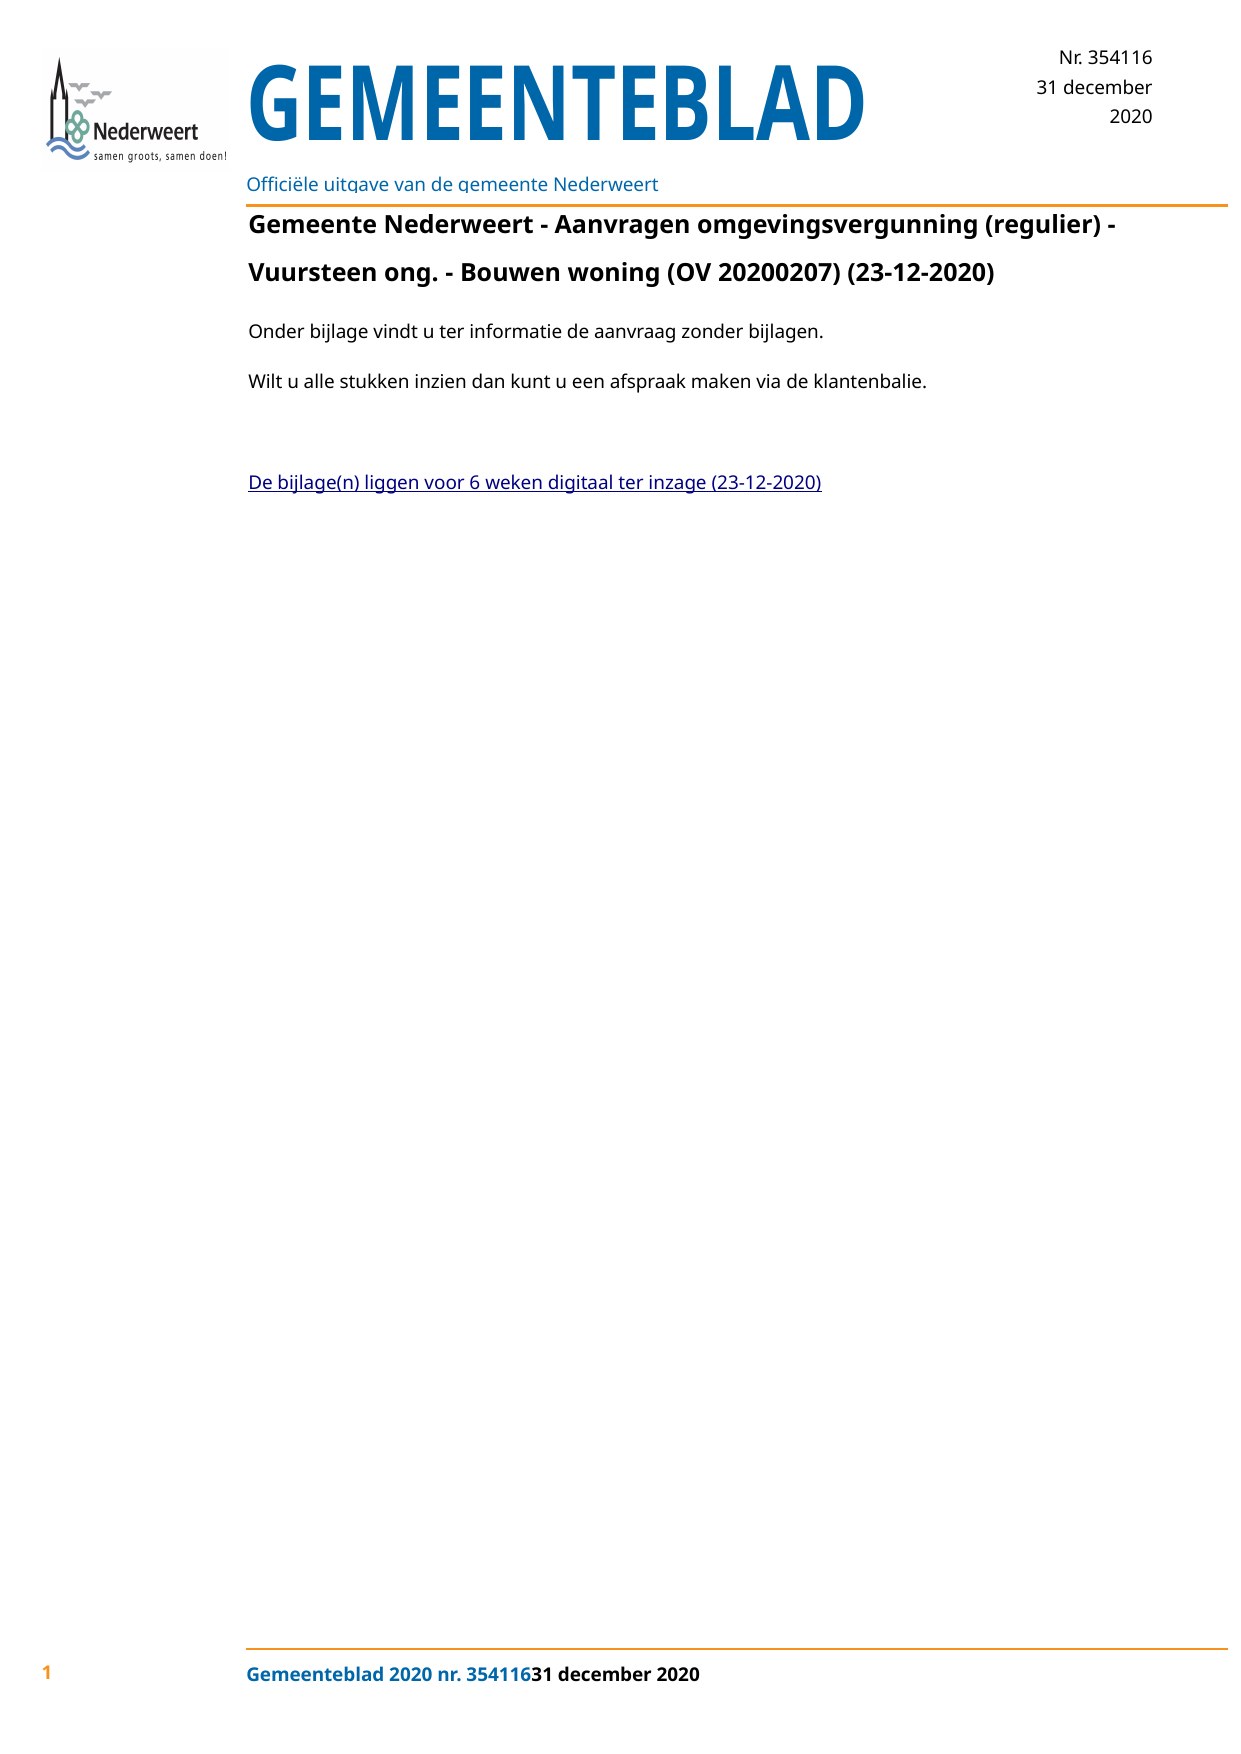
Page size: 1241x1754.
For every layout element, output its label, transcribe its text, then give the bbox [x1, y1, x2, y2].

text Gemeente Nederweert - Aanvragen omgevingsvergunning (regulier) - Vuursteen ong. - Bouwen woning (OV 20200207) (23-12-2020) [248, 207, 1152, 288]
text Onder bijlage vindt u ter informatie de aanvraag zonder bijlagen. [248, 318, 1152, 344]
picture [41, 47, 231, 172]
text Wilt u alle stukken inzien dan kunt u een afspraak maken via de klantenbalie. [248, 368, 1152, 394]
text De bijlage(n) liggen voor 6 weken digitaal ter inzage (23-12-2020) [248, 469, 1152, 495]
